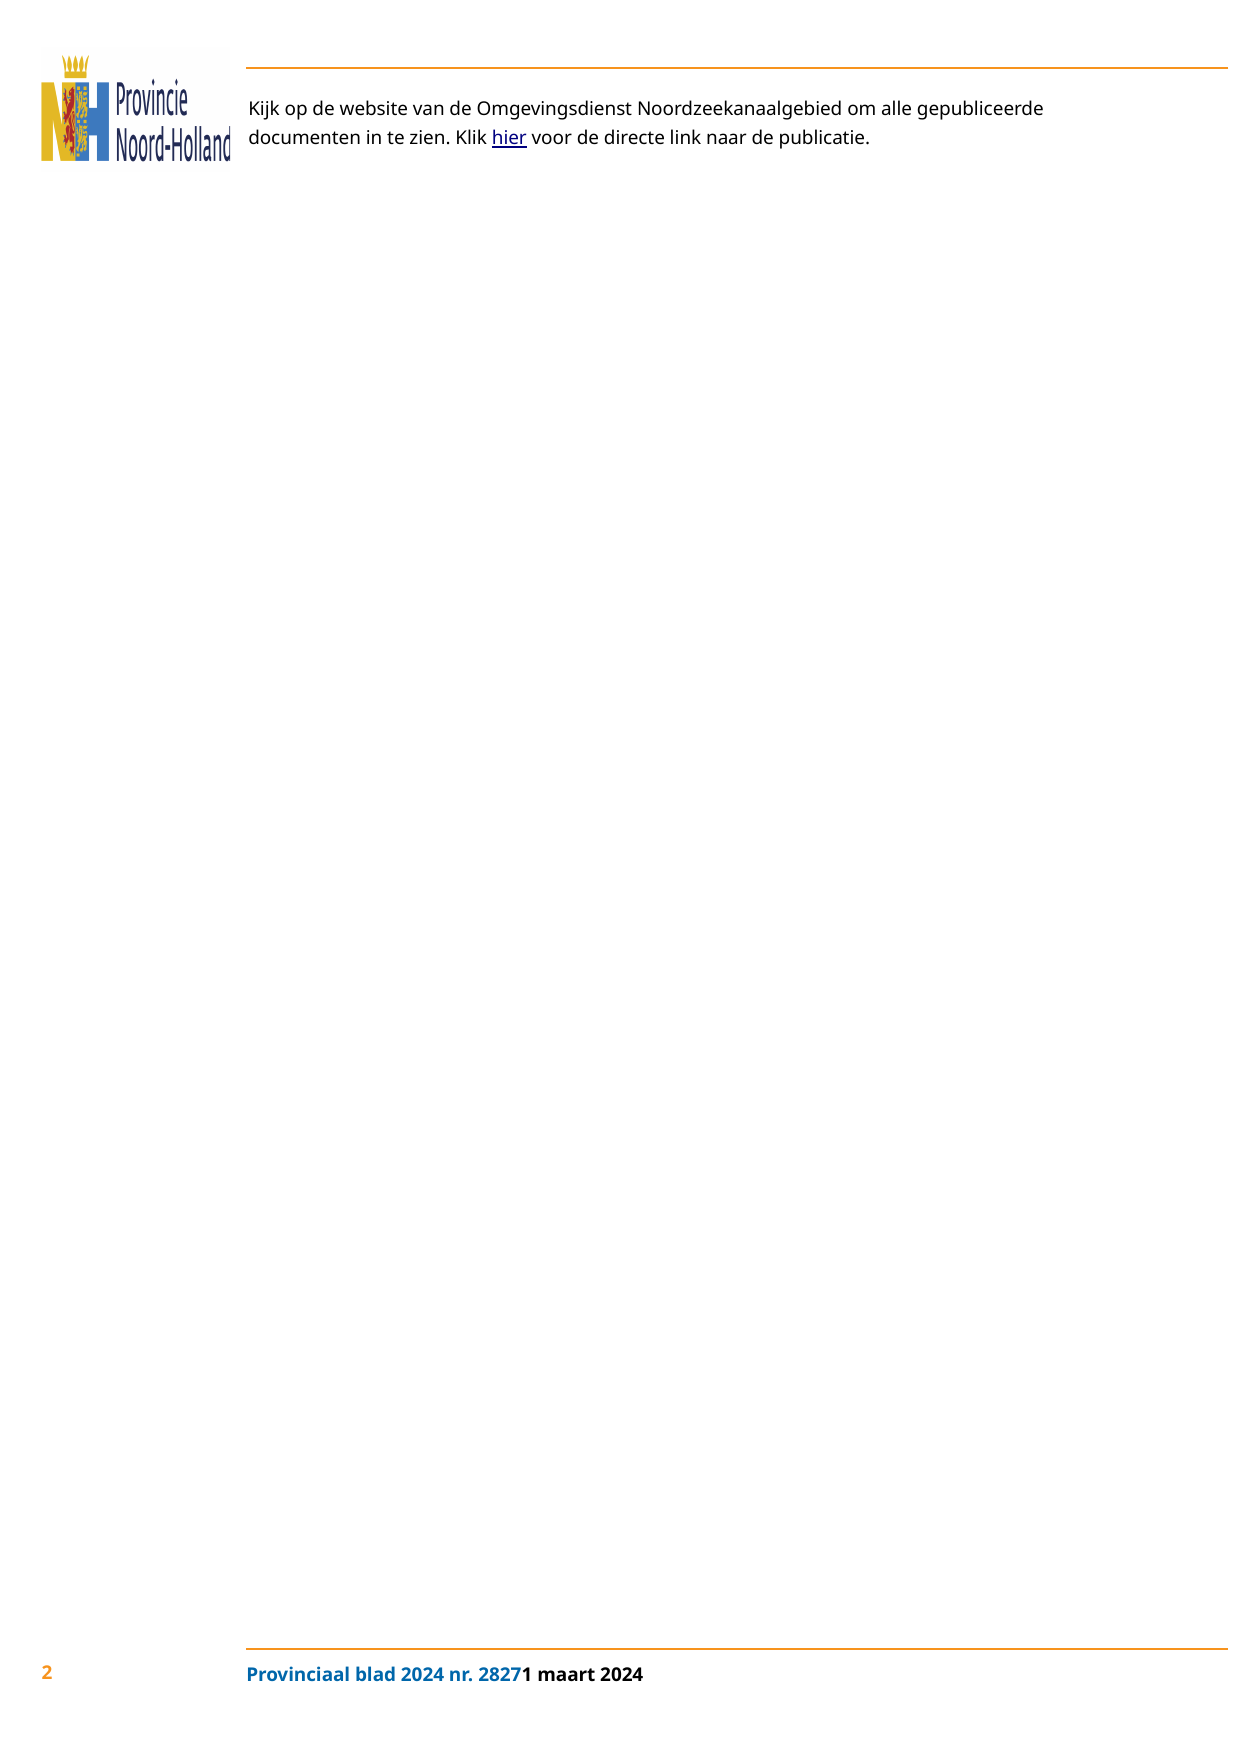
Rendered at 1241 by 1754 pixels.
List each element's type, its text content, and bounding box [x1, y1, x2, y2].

picture [41, 47, 231, 172]
text Kijk op de website van de Omgevingsdienst Noordzeekanaalgebied om alle gepubliceerde documenten in te zien. Klik hier voor de directe link naar de publicatie. [248, 95, 1152, 150]
